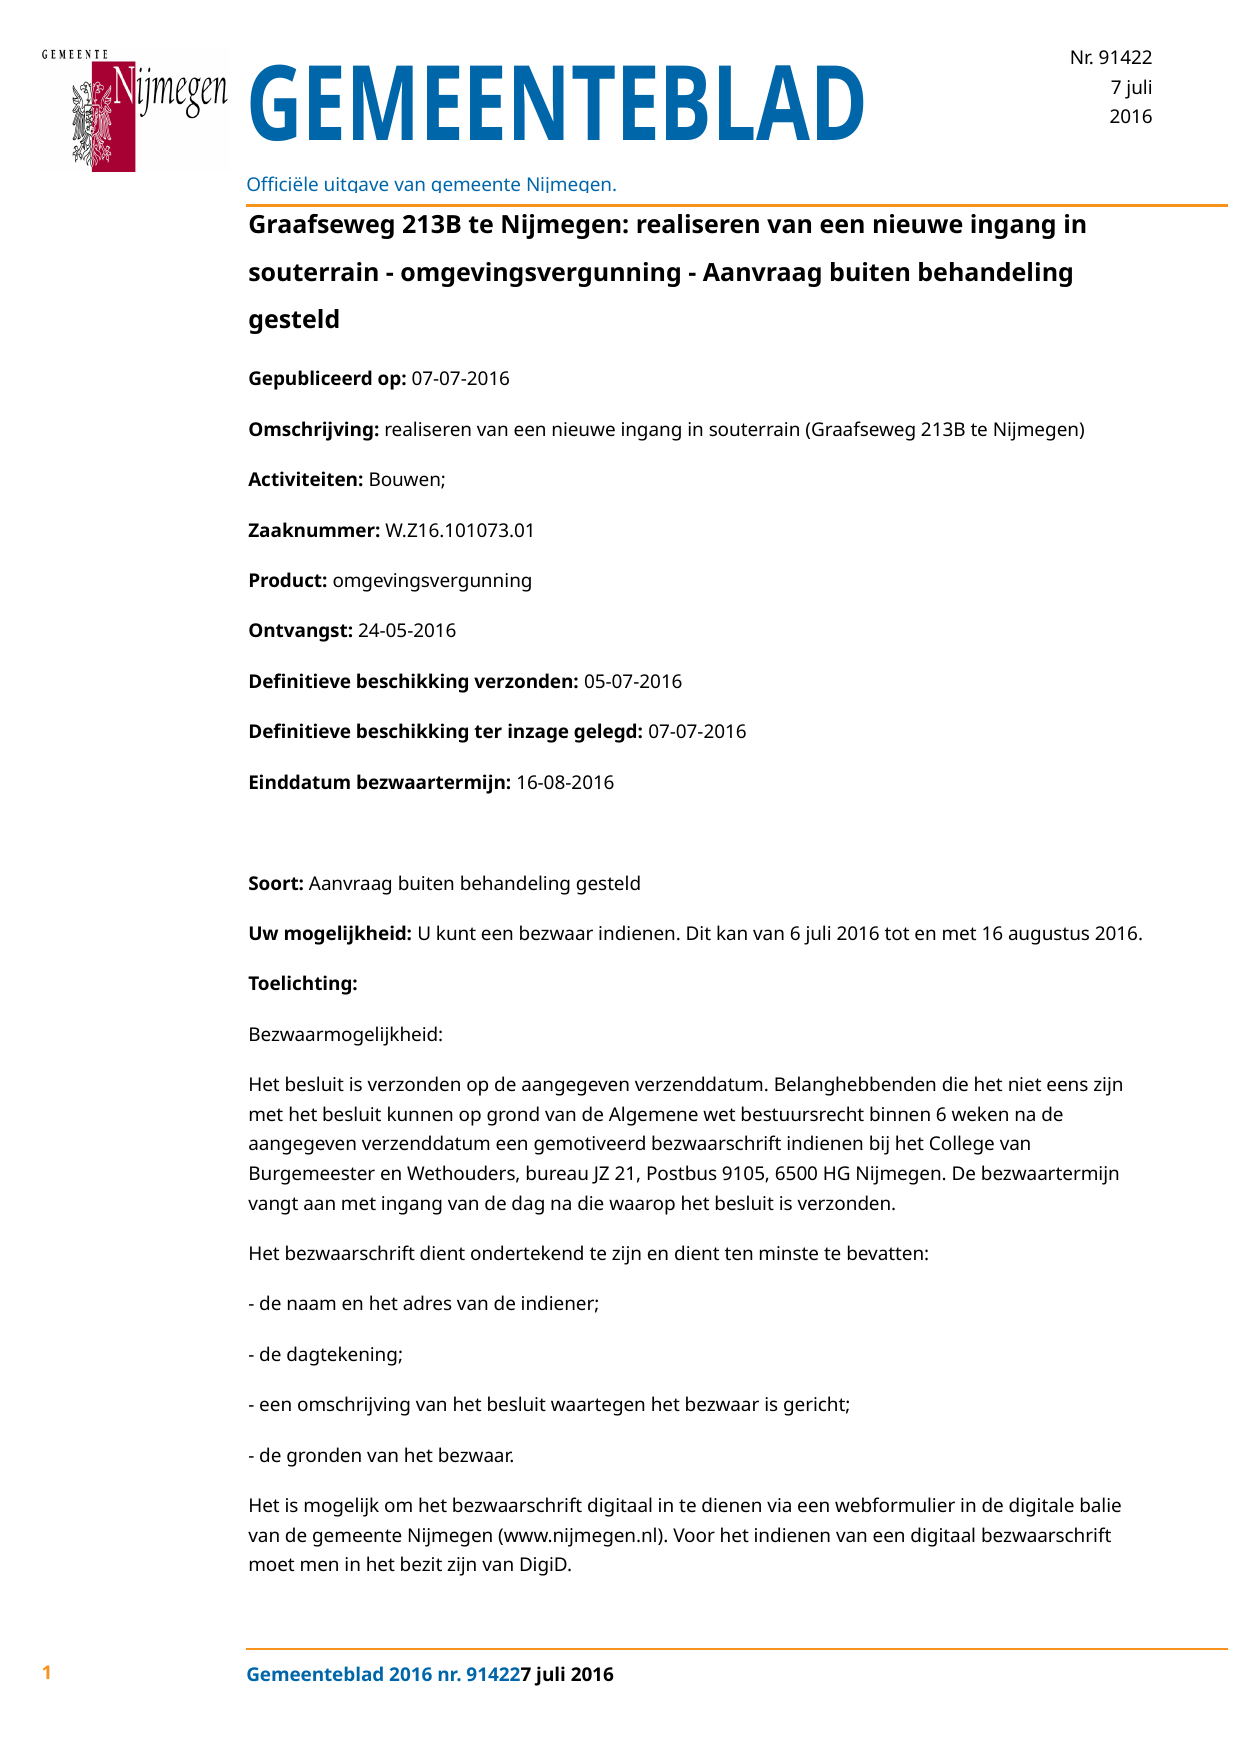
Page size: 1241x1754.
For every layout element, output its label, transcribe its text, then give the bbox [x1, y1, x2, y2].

text - de naam en het adres van de indiener; [248, 1291, 1152, 1316]
text Het bezwaarschrift dient ondertekend te zijn en dient ten minste te bevatten: [248, 1240, 1152, 1266]
text Product: omgevingsvergunning [248, 567, 1152, 593]
text Gepubliceerd op: 07-07-2016 [248, 366, 1152, 391]
text Activiteiten: Bouwen; [248, 466, 1152, 492]
text Definitieve beschikking ter inzage gelegd: 07-07-2016 [248, 718, 1152, 744]
text Uw mogelijkheid: U kunt een bezwaar indienen. Dit kan van 6 juli 2016 tot en met 16 augustus 2016. [248, 920, 1152, 946]
text Ontvangst: 24-05-2016 [248, 618, 1152, 643]
text Toelichting: [248, 971, 1152, 996]
text Graafseweg 213B te Nijmegen: realiseren van een nieuwe ingang in souterrain - omgevingsvergunning - Aanvraag buiten behandeling gesteld [248, 207, 1152, 336]
text - een omschrijving van het besluit waartegen het bezwaar is gericht; [248, 1391, 1152, 1417]
text Bezwaarmogelijkheid: [248, 1021, 1152, 1047]
text - de gronden van het bezwaar. [248, 1442, 1152, 1467]
picture [41, 47, 231, 172]
text Definitieve beschikking verzonden: 05-07-2016 [248, 668, 1152, 694]
text Einddatum bezwaartermijn: 16-08-2016 [248, 769, 1152, 794]
text - de dagtekening; [248, 1341, 1152, 1367]
text Het besluit is verzonden op de aangegeven verzenddatum. Belanghebbenden die het niet eens zijn met het besluit kunnen op grond van de Algemene wet bestuursrecht binnen 6 weken na de aangegeven verzenddatum een gemotiveerd bezwaarschrift indienen bij het College van Burgemeester en Wethouders, bureau JZ 21, Postbus 9105, 6500 HG Nijmegen. De bezwaartermijn vangt aan met ingang van de dag na die waarop het besluit is verzonden. [248, 1071, 1152, 1215]
text Zaaknummer: W.Z16.101073.01 [248, 517, 1152, 542]
text Soort: Aanvraag buiten behandeling gesteld [248, 870, 1152, 895]
text Omschrijving: realiseren van een nieuwe ingang in souterrain (Graafseweg 213B te Nijmegen) [248, 416, 1152, 442]
text Het is mogelijk om het bezwaarschrift digitaal in te dienen via een webformulier in de digitale balie van de gemeente Nijmegen (www.nijmegen.nl). Voor het indienen van een digitaal bezwaarschrift moet men in het bezit zijn van DigiD. [248, 1492, 1152, 1577]
